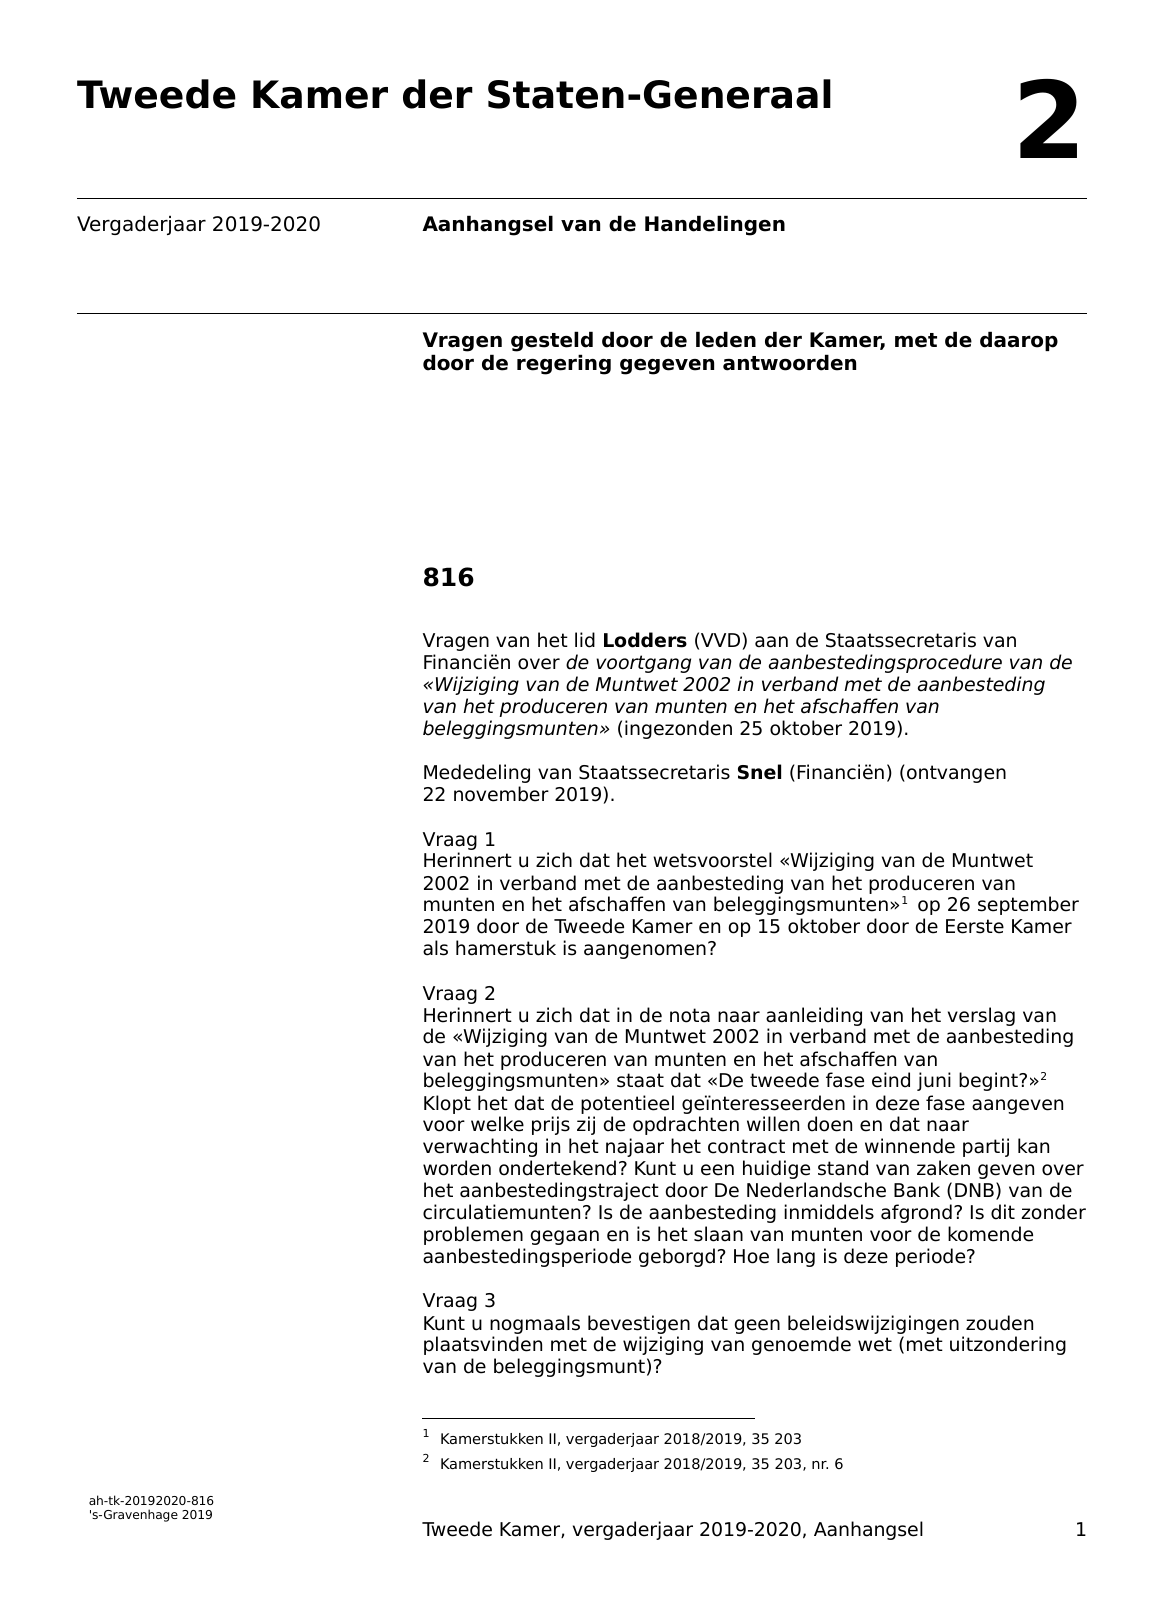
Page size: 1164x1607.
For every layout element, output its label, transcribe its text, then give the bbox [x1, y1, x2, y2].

table_header Tweede Kamer der Staten-Generaal [77, 59, 886, 198]
text Kamerstukken II, vergaderjaar 2018/2019, 35 203, nr. 6 [422, 1452, 1087, 1474]
text Mededeling van Staatssecretaris Snel (Financiën) (ontvangen 22 november 2019). [422, 762, 1087, 806]
text Vraag 1 [422, 828, 1087, 850]
text 816 [422, 563, 1087, 592]
table_cell Aanhangsel van de Handelingen [422, 199, 1087, 313]
text Kunt u nogmaals bevestigen dat geen beleidswijzigingen zouden plaatsvinden met de wijziging van genoemde wet (met uitzondering van de beleggingsmunt)? [422, 1312, 1087, 1378]
text Kamerstukken II, vergaderjaar 2018/2019, 35 203 [422, 1427, 1087, 1449]
text Vragen van het lid Lodders (VVD) aan de Staatssecretaris van Financiën over de voortgang van de aanbestedingsprocedure van de «Wijziging van de Muntwet 2002 in verband met de aanbesteding van het produceren van munten en het afschaffen van beleggingsmunten» (ingezonden 25 oktober 2019). [422, 630, 1087, 740]
text Herinnert u zich dat in de nota naar aanleiding van het verslag van de «Wijziging van de Muntwet 2002 in verband met de aanbesteding van het produceren van munten en het afschaffen van beleggingsmunten» staat dat «De tweede fase eind juni begint?» Klopt het dat de potentieel geïnteresseerden in deze fase aangeven voor welke prijs zij de opdrachten willen doen en dat naar verwachting in het najaar het contract met de winnende partij kan worden ondertekend? Kunt u een huidige stand van zaken geven over het aanbestedingstraject door De Nederlandsche Bank (DNB) van de circulatiemunten? Is de aanbesteding inmiddels afgrond? Is dit zonder problemen gegaan en is het slaan van munten voor de komende aanbestedingsperiode geborgd? Hoe lang is deze periode? [422, 1004, 1087, 1268]
table_cell Vragen gesteld door de leden der Kamer, met de daarop door de regering gegeven antwoorden [422, 314, 1087, 375]
text 's-Gravenhage 2019 [88, 1508, 323, 1522]
text Vraag 2 [422, 982, 1087, 1004]
text Vraag 3 [422, 1290, 1087, 1312]
text ah-tk-20192020-816 [88, 1494, 323, 1508]
text Herinnert u zich dat het wetsvoorstel «Wijziging van de Muntwet 2002 in verband met de aanbesteding van het produceren van munten en het afschaffen van beleggingsmunten» op 26 september 2019 door de Tweede Kamer en op 15 oktober door de Eerste Kamer als hamerstuk is aangenomen? [422, 850, 1087, 960]
table_cell [77, 314, 422, 375]
table_header 2 [886, 59, 1087, 198]
table_cell Vergaderjaar 2019-2020 [77, 199, 422, 313]
